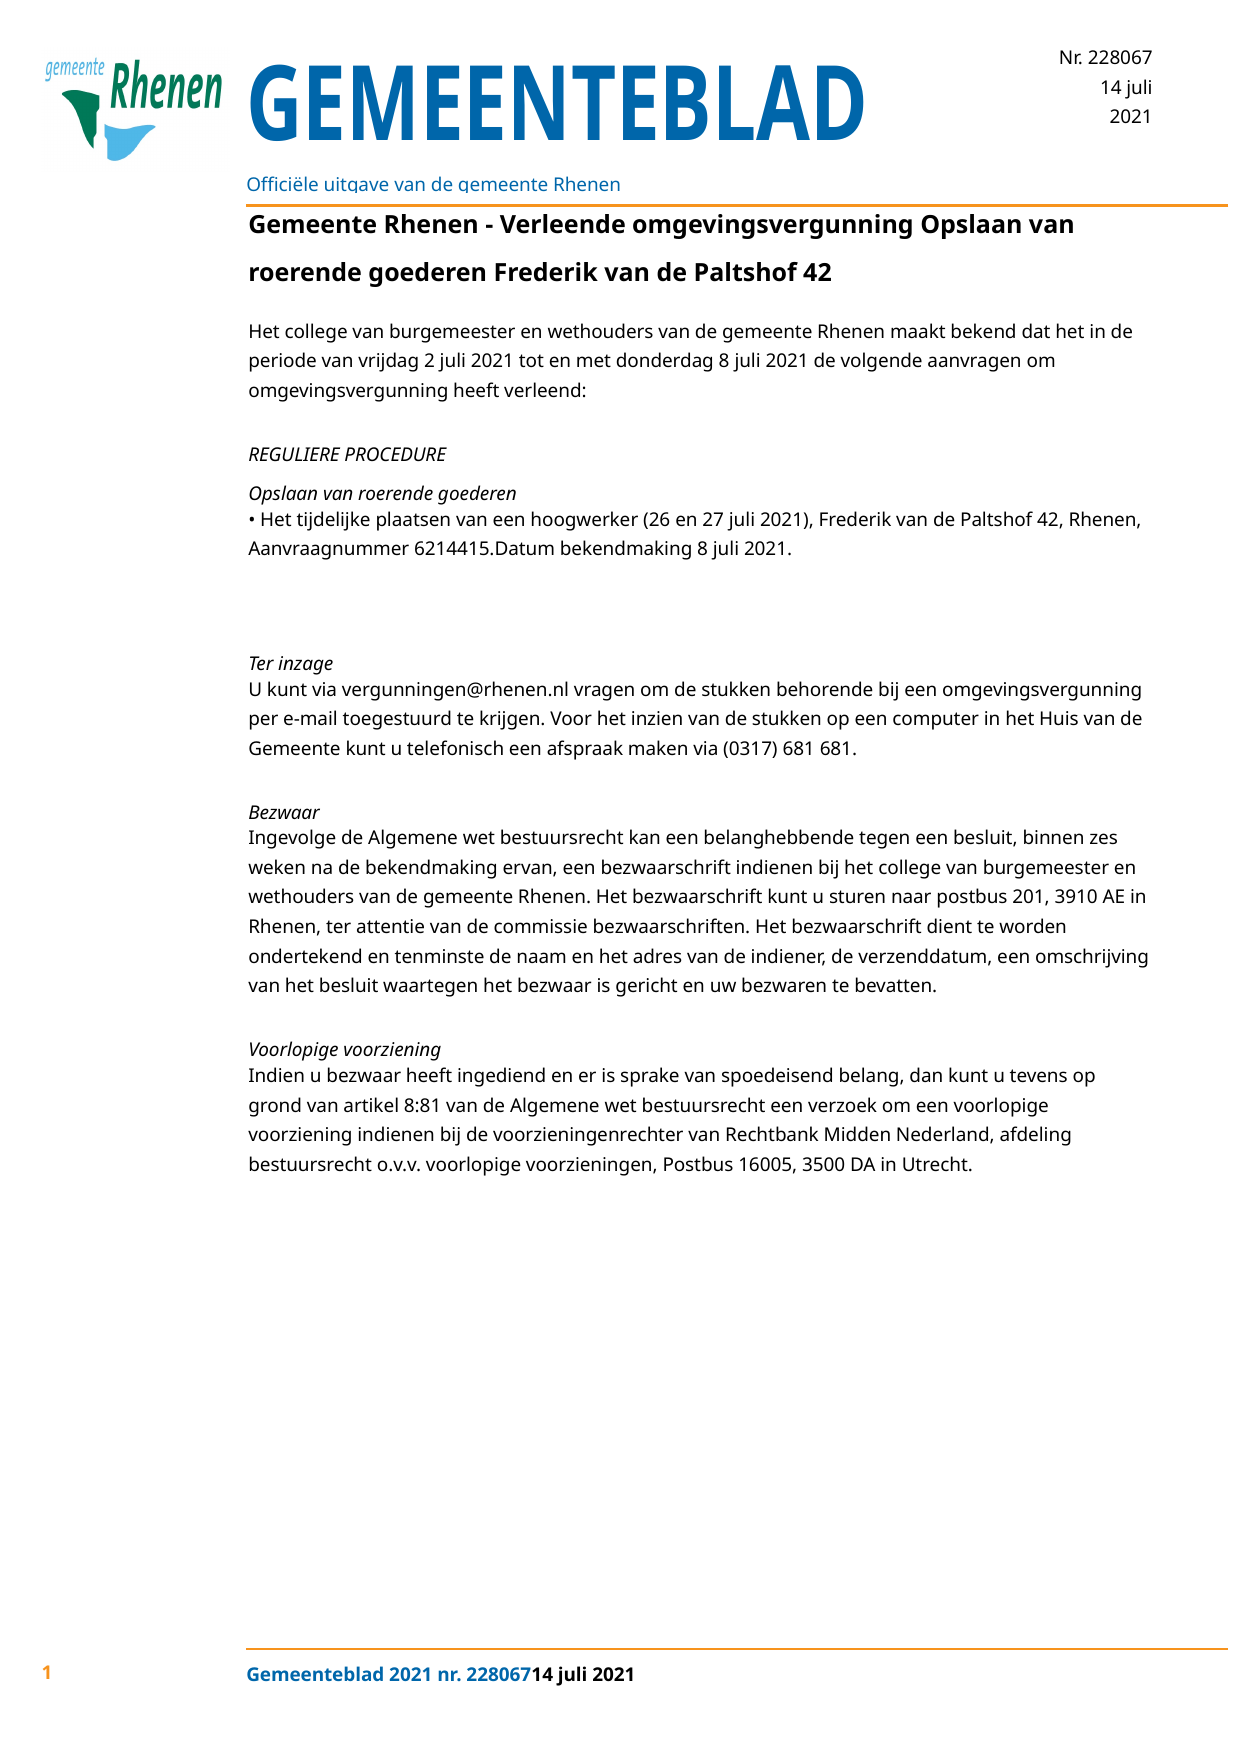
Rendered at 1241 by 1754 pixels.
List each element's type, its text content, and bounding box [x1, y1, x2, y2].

text Gemeente Rhenen - Verleende omgevingsvergunning Opslaan van roerende goederen Frederik van de Paltshof 42 [248, 207, 1152, 288]
text Opslaan van roerende goederen [248, 480, 1152, 506]
text U kunt via vergunningen@rhenen.nl vragen om de stukken behorende bij een omgevingsvergunning per e-mail toegestuurd te krijgen. Voor het inzien van de stukken op een computer in het Huis van de Gemeente kunt u telefonisch een afspraak maken via (0317) 681 681. [248, 676, 1152, 761]
text REGULIERE PROCEDURE [248, 441, 1152, 467]
text Voorlopige voorziening [248, 1036, 1152, 1062]
text Ingevolge de Algemene wet bestuursrecht kan een belanghebbende tegen een besluit, binnen zes weken na de bekendmaking ervan, een bezwaarschrift indienen bij het college van burgemeester en wethouders van de gemeente Rhenen. Het bezwaarschrift kunt u sturen naar postbus 201, 3910 AE in Rhenen, ter attentie van de commissie bezwaarschriften. Het bezwaarschrift dient te worden ondertekend en tenminste de naam en het adres van de indiener, de verzenddatum, een omschrijving van het besluit waartegen het bezwaar is gericht en uw bezwaren te bevatten. [248, 824, 1152, 998]
text • Het tijdelijke plaatsen van een hoogwerker (26 en 27 juli 2021), Frederik van de Paltshof 42, Rhenen, Aanvraagnummer 6214415.Datum bekendmaking 8 juli 2021. [248, 506, 1152, 561]
picture [41, 47, 231, 172]
text Bezwaar [248, 799, 1152, 824]
text Indien u bezwaar heeft ingediend en er is sprake van spoedeisend belang, dan kunt u tevens op grond van artikel 8:81 van de Algemene wet bestuursrecht een verzoek om een voorlopige voorziening indienen bij de voorzieningenrechter van Rechtbank Midden Nederland, afdeling bestuursrecht o.v.v. voorlopige voorzieningen, Postbus 16005, 3500 DA in Utrecht. [248, 1062, 1152, 1177]
text Het college van burgemeester en wethouders van de gemeente Rhenen maakt bekend dat het in de periode van vrijdag 2 juli 2021 tot en met donderdag 8 juli 2021 de volgende aanvragen om omgevingsvergunning heeft verleend: [248, 318, 1152, 403]
text Ter inzage [248, 650, 1152, 676]
